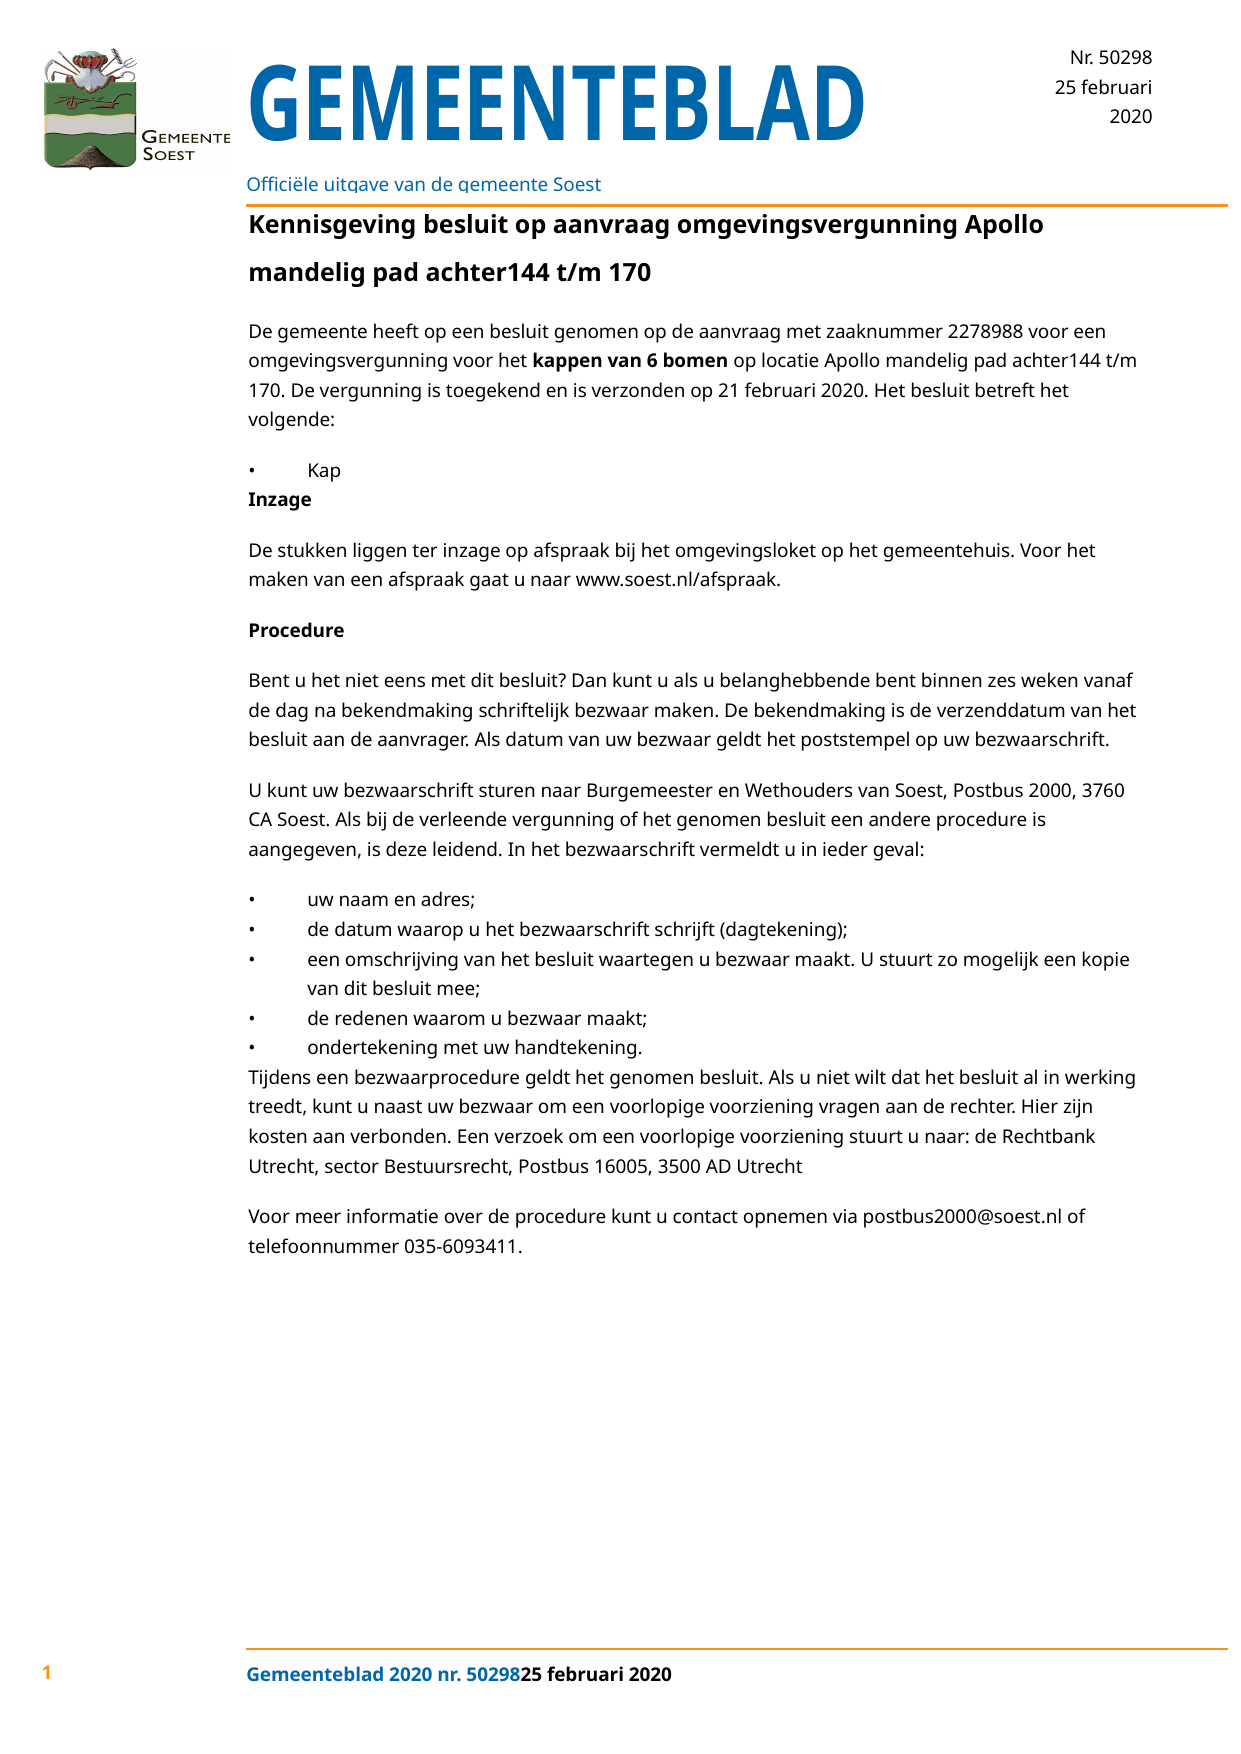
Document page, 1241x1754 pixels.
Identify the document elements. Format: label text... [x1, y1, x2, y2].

list uw naam en adres; [248, 887, 1152, 912]
list Kap [248, 457, 1152, 483]
list de datum waarop u het bezwaarschrift schrijft (dagtekening); [248, 916, 1152, 942]
text Tijdens een bezwaarprocedure geldt het genomen besluit. Als u niet wilt dat het besluit al in werking treedt, kunt u naast uw bezwaar om een voorlopige voorziening vragen aan de rechter. Hier zijn kosten aan verbonden. Een verzoek om een voorlopige voorziening stuurt u naar: de Rechtbank Utrecht, sector Bestuursrecht, Postbus 16005, 3500 AD Utrecht [248, 1064, 1152, 1179]
text De gemeente heeft op een besluit genomen op de aanvraag met zaaknummer 2278988 voor een omgevingsvergunning voor het kappen van 6 bomen op locatie Apollo mandelig pad achter144 t/m 170. De vergunning is toegekend en is verzonden op 21 februari 2020. Het besluit betreft het volgende: [248, 318, 1152, 432]
text Bent u het niet eens met dit besluit? Dan kunt u als u belanghebbende bent binnen zes weken vanaf de dag na bekendmaking schriftelijk bezwaar maken. De bekendmaking is de verzenddatum van het besluit aan de aanvrager. Als datum van uw bezwaar geldt het poststempel op uw bezwaarschrift. [248, 667, 1152, 752]
text Procedure [248, 617, 1152, 643]
list ondertekening met uw handtekening. [248, 1034, 1152, 1060]
list de redenen waarom u bezwaar maakt; [248, 1005, 1152, 1031]
text De stukken liggen ter inzage op afspraak bij het omgevingsloket op het gemeentehuis. Voor het maken van een afspraak gaat u naar www.soest.nl/afspraak. [248, 537, 1152, 592]
text Kennisgeving besluit op aanvraag omgevingsvergunning Apollo mandelig pad achter144 t/m 170 [248, 207, 1152, 288]
list een omschrijving van het besluit waartegen u bezwaar maakt. U stuurt zo mogelijk een kopie van dit besluit mee; [248, 946, 1152, 1001]
text U kunt uw bezwaarschrift sturen naar Burgemeester en Wethouders van Soest, Postbus 2000, 3760 CA Soest. Als bij de verleende vergunning of het genomen besluit een andere procedure is aangegeven, is deze leidend. In het bezwaarschrift vermeldt u in ieder geval: [248, 777, 1152, 862]
picture [41, 47, 231, 172]
text Voor meer informatie over de procedure kunt u contact opnemen via postbus2000@soest.nl of telefoonnummer 035-6093411. [248, 1203, 1152, 1259]
text Inzage [248, 487, 1152, 512]
